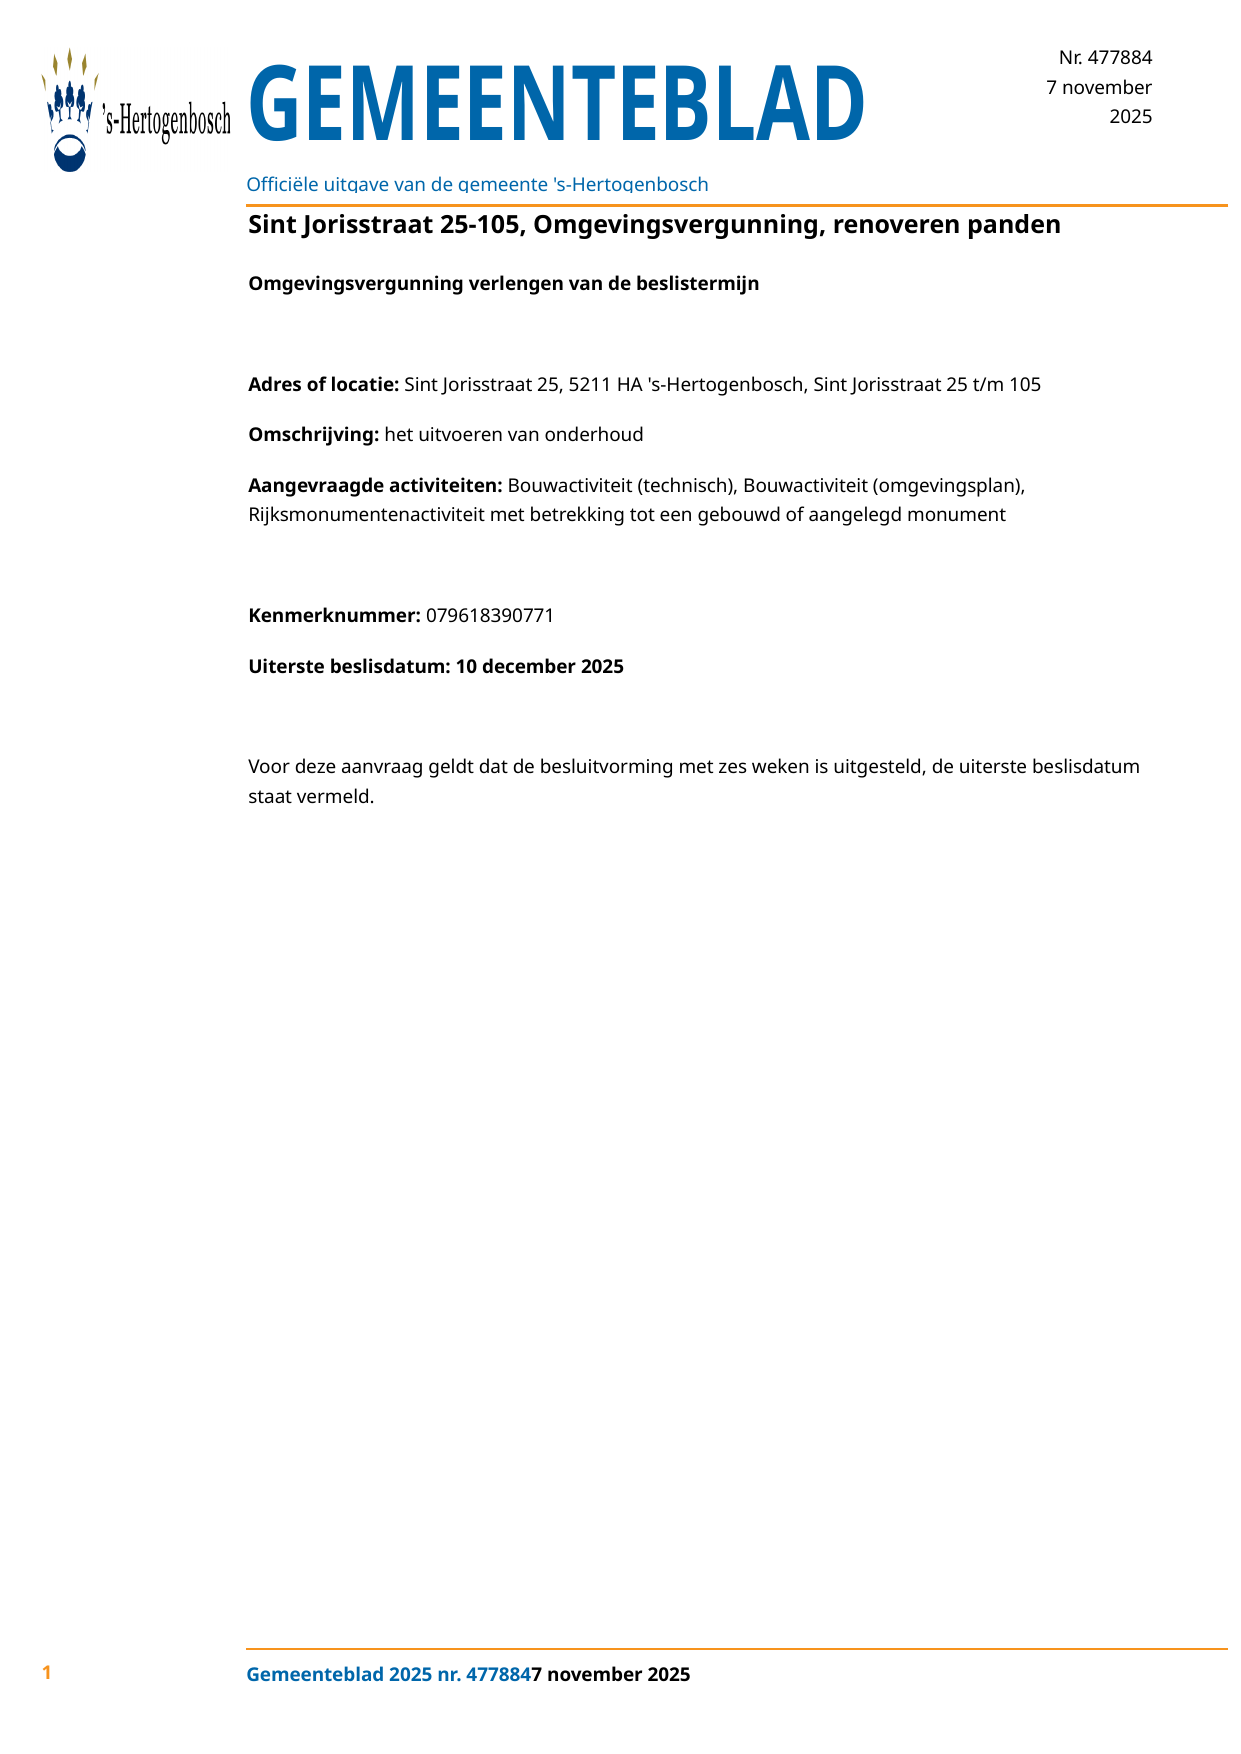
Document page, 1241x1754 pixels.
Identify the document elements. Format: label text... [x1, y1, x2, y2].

text Omschrijving: het uitvoeren van onderhoud [248, 422, 1152, 447]
text Omgevingsvergunning verlengen van de beslistermijn [248, 270, 1152, 296]
text Sint Jorisstraat 25-105, Omgevingsvergunning, renoveren panden [248, 207, 1152, 241]
picture [41, 47, 231, 172]
text Voor deze aanvraag geldt dat de besluitvorming met zes weken is uitgesteld, de uiterste beslisdatum staat vermeld. [248, 754, 1152, 809]
text Aangevraagde activiteiten: Bouwactiviteit (technisch), Bouwactiviteit (omgevingsplan), Rijksmonumentenactiviteit met betrekking tot een gebouwd of aangelegd monument [248, 472, 1152, 527]
text Adres of locatie: Sint Jorisstraat 25, 5211 HA 's-Hertogenbosch, Sint Jorisstraat 25 t/m 105 [248, 371, 1152, 397]
text Kenmerknummer: 079618390771 [248, 602, 1152, 628]
text Uiterste beslisdatum: 10 december 2025 [248, 653, 1152, 678]
